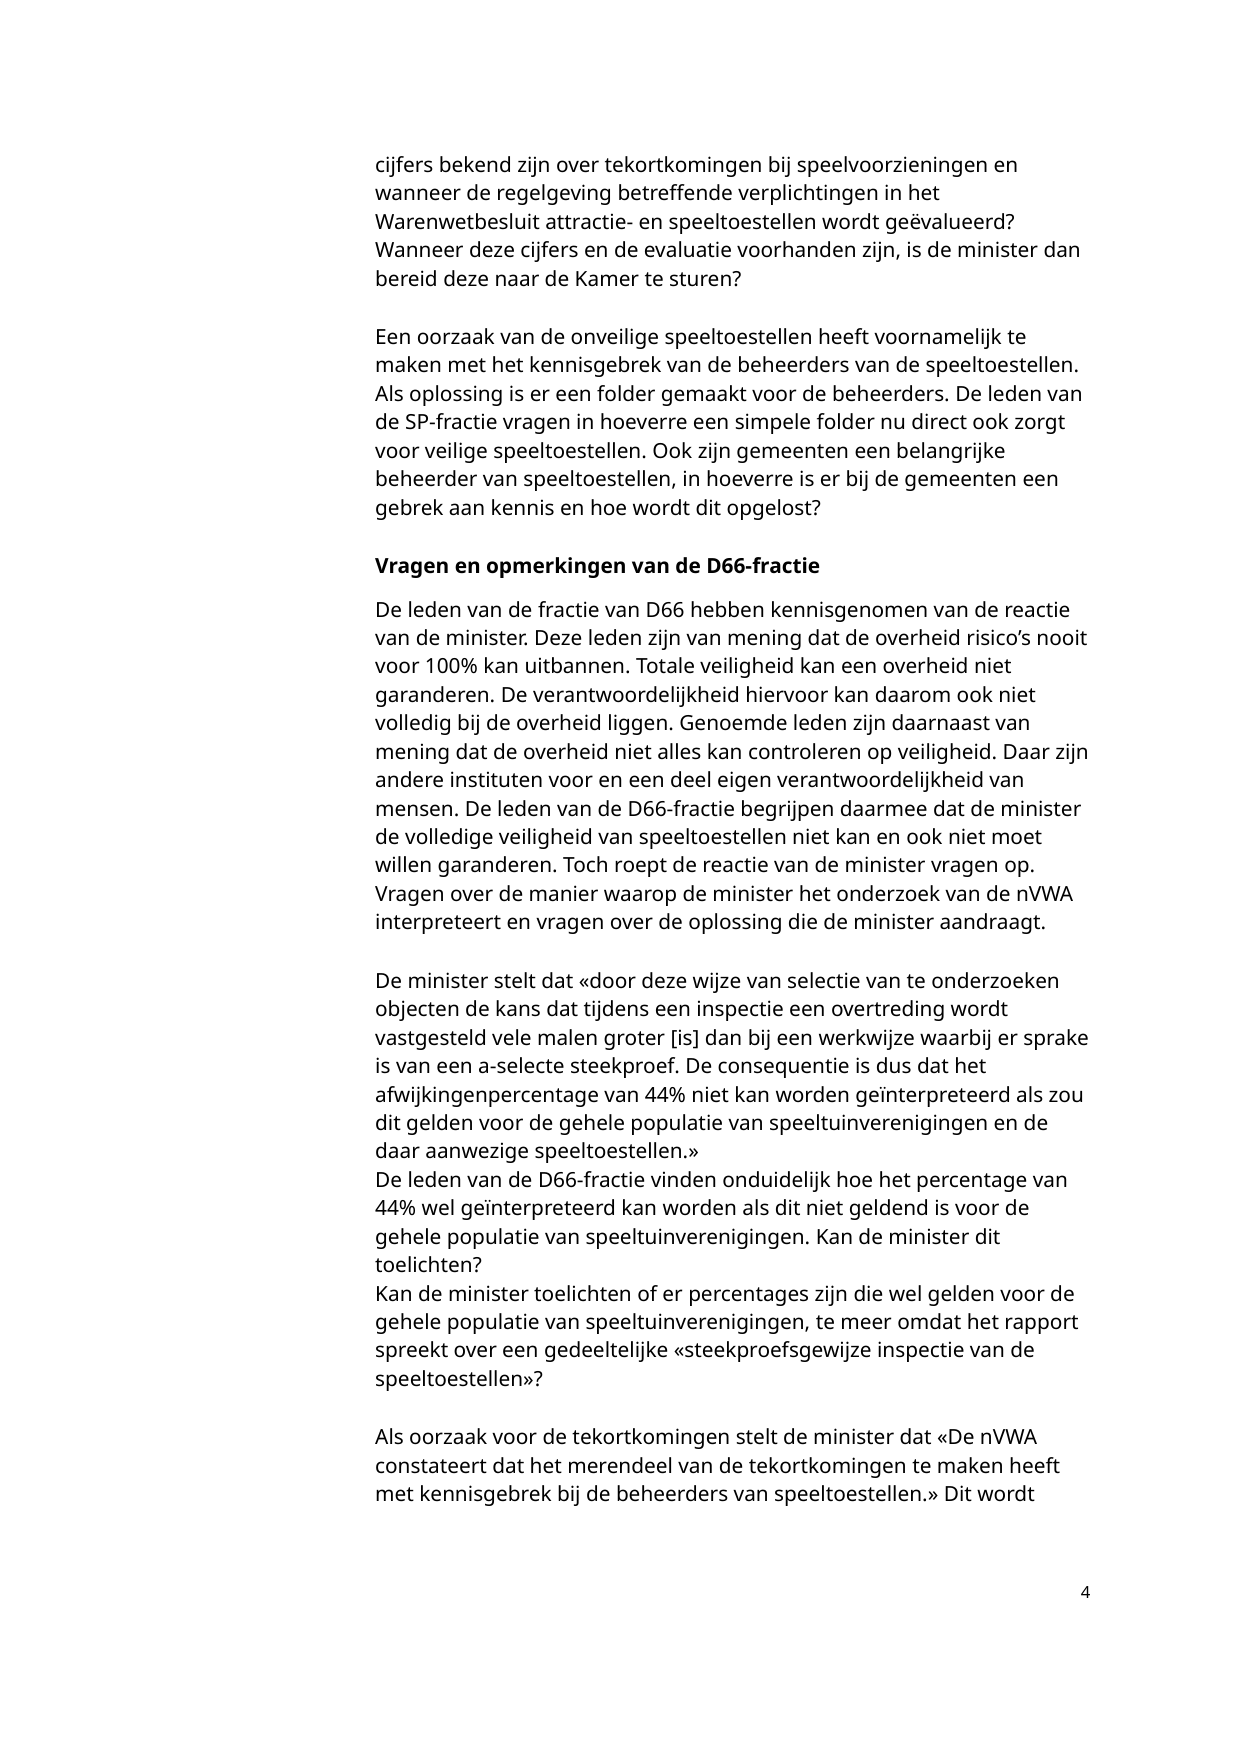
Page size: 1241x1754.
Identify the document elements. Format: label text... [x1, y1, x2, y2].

text Kan de minister toelichten of er percentages zijn die wel gelden voor de gehele populatie van speeltuinverenigingen, te meer omdat het rapport spreekt over een gedeeltelijke «steekproefsgewijze inspectie van de speeltoestellen»? [375, 1279, 1090, 1392]
text De leden van de D66-fractie vinden onduidelijk hoe het percentage van 44% wel geïnterpreteerd kan worden als dit niet geldend is voor de gehele populatie van speeltuinverenigingen. Kan de minister dit toelichten? [375, 1165, 1090, 1279]
text De leden van de fractie van D66 hebben kennisgenomen van de reactie van de minister. Deze leden zijn van mening dat de overheid risico’s nooit voor 100% kan uitbannen. Totale veiligheid kan een overheid niet garanderen. De verantwoordelijkheid hiervoor kan daarom ook niet volledig bij de overheid liggen. Genoemde leden zijn daarnaast van mening dat de overheid niet alles kan controleren op veiligheid. Daar zijn andere instituten voor en een deel eigen verantwoordelijkheid van mensen. De leden van de D66-fractie begrijpen daarmee dat de minister de volledige veiligheid van speeltoestellen niet kan en ook niet moet willen garanderen. Toch roept de reactie van de minister vragen op. Vragen over de manier waarop de minister het onderzoek van de nVWA interpreteert en vragen over de oplossing die de minister aandraagt. [375, 595, 1090, 936]
text De minister stelt dat «door deze wijze van selectie van te onderzoeken objecten de kans dat tijdens een inspectie een overtreding wordt vastgesteld vele malen groter [is] dan bij een werkwijze waarbij er sprake is van een a-selecte steekproef. De consequentie is dus dat het afwijkingenpercentage van 44% niet kan worden geïnterpreteerd als zou dit gelden voor de gehele populatie van speeltuinverenigingen en de daar aanwezige speeltoestellen.» [375, 966, 1090, 1165]
text Een oorzaak van de onveilige speeltoestellen heeft voornamelijk te maken met het kennisgebrek van de beheerders van de speeltoestellen. Als oplossing is er een folder gemaakt voor de beheerders. De leden van de SP-fractie vragen in hoeverre een simpele folder nu direct ook zorgt voor veilige speeltoestellen. Ook zijn gemeenten een belangrijke beheerder van speeltoestellen, in hoeverre is er bij de gemeenten een gebrek aan kennis en hoe wordt dit opgelost? [375, 322, 1090, 521]
text Vragen en opmerkingen van de D66-fractie [375, 551, 1090, 580]
text cijfers bekend zijn over tekortkomingen bij speelvoorzieningen en wanneer de regelgeving betreffende verplichtingen in het Warenwetbesluit attractie- en speeltoestellen wordt geëvalueerd? Wanneer deze cijfers en de evaluatie voorhanden zijn, is de minister dan bereid deze naar de Kamer te sturen? [375, 150, 1090, 292]
text Als oorzaak voor de tekortkomingen stelt de minister dat «De nVWA constateert dat het merendeel van de tekortkomingen te maken heeft met kennisgebrek bij de beheerders van speeltoestellen.» Dit wordt [375, 1422, 1090, 1508]
